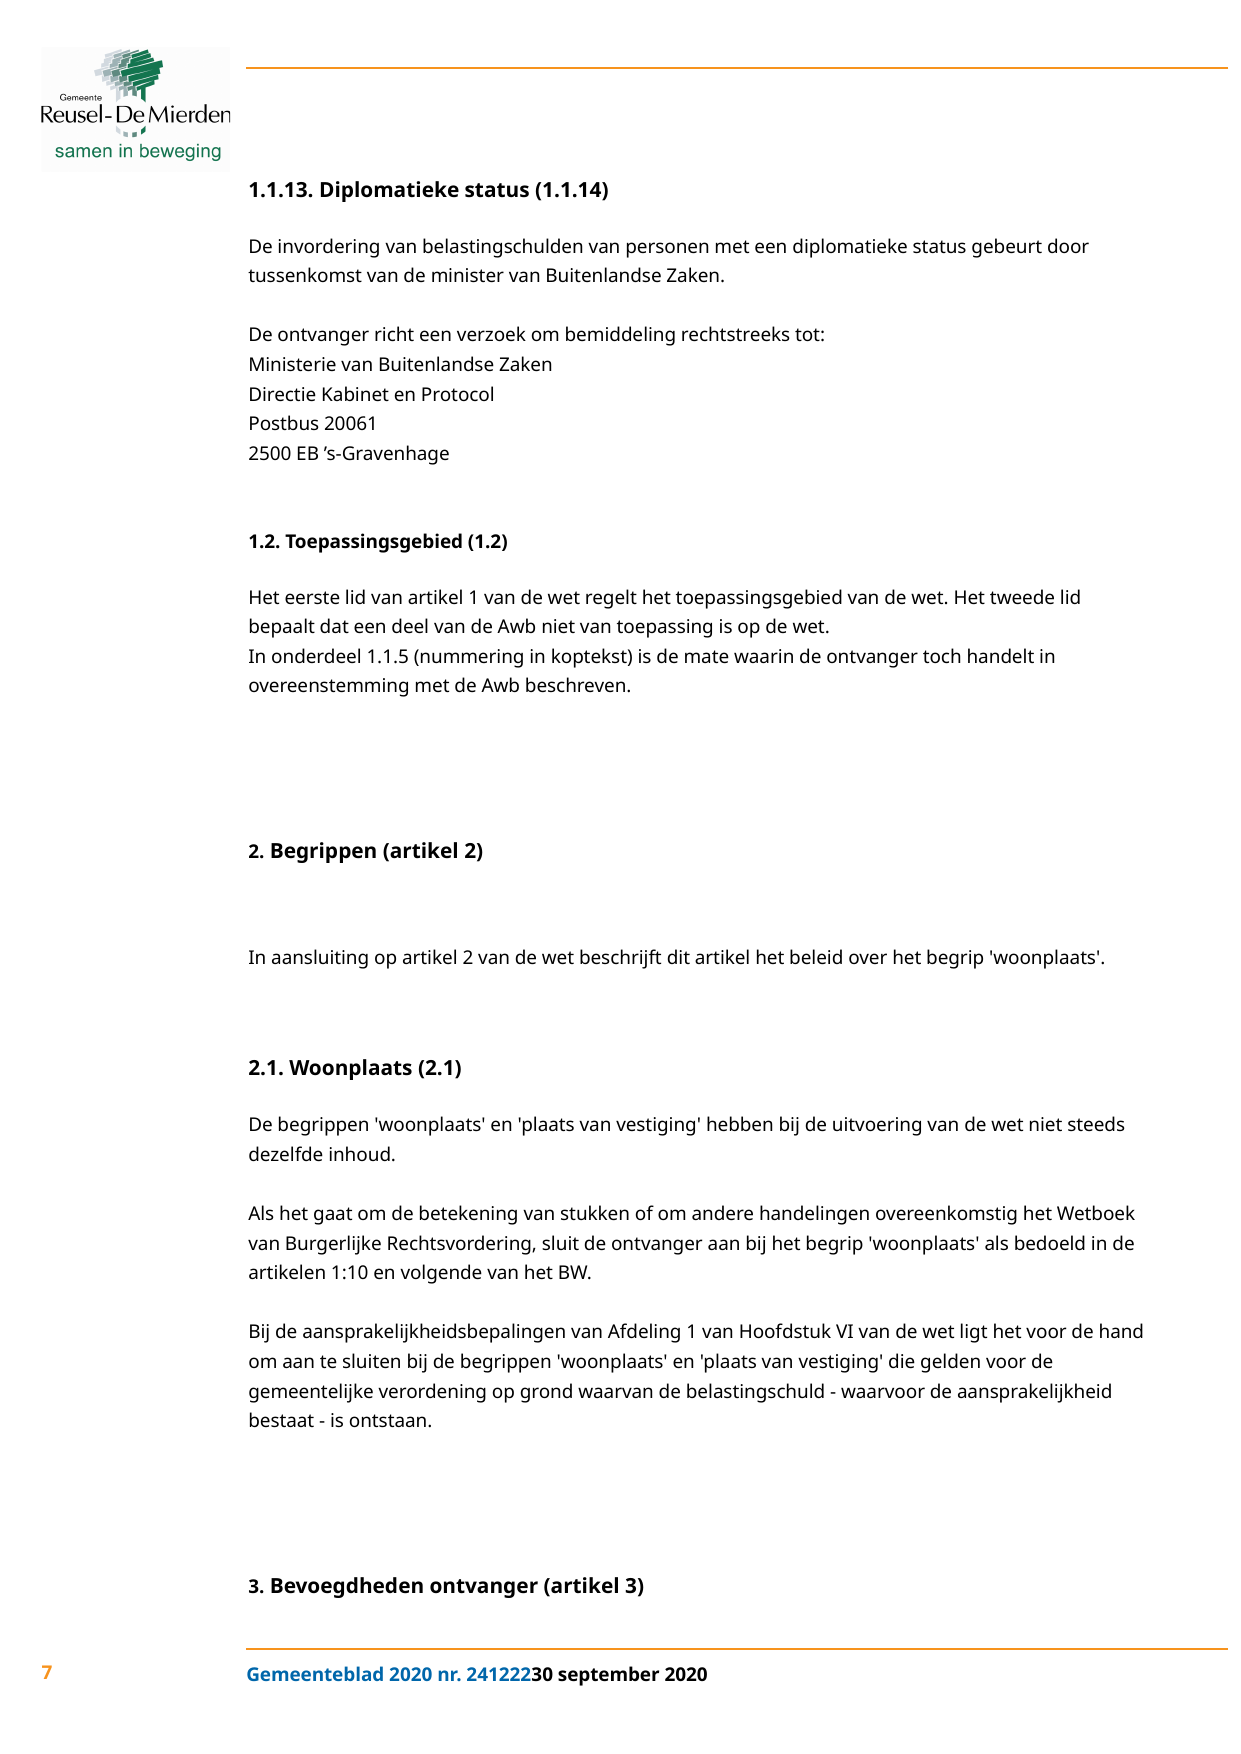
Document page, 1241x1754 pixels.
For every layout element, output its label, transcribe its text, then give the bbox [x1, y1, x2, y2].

text In onderdeel 1.1.5 (nummering in koptekst) is de mate waarin de ontvanger toch handelt in overeenstemming met de Awb beschreven. [248, 643, 1152, 698]
text De invordering van belastingschulden van personen met een diplomatieke status gebeurt door tussenkomst van de minister van Buitenlandse Zaken. [248, 233, 1152, 288]
text 3. Bevoegdheden ontvanger (artikel 3) [248, 1571, 1152, 1600]
text 1.2. Toepassingsgebied (1.2) [248, 529, 1152, 554]
text Als het gaat om de betekening van stukken of om andere handelingen overeenkomstig het Wetboek van Burgerlijke Rechtsvordering, sluit de ontvanger aan bij het begrip 'woonplaats' als bedoeld in de artikelen 1:10 en volgende van het BW. [248, 1200, 1152, 1285]
text Het eerste lid van artikel 1 van de wet regelt het toepassingsgebied van de wet. Het tweede lid bepaalt dat een deel van de Awb niet van toepassing is op de wet. [248, 584, 1152, 639]
text Bij de aansprakelijkheidsbepalingen van Afdeling 1 van Hoofdstuk VI van de wet ligt het voor de hand om aan te sluiten bij de begrippen 'woonplaats' en 'plaats van vestiging' die gelden voor de gemeentelijke verordening op grond waarvan de belastingschuld - waarvoor de aansprakelijkheid bestaat - is ontstaan. [248, 1319, 1152, 1433]
text 1.1.13. Diplomatieke status (1.1.14) [248, 175, 1152, 203]
text 2.1. Woonplaats (2.1) [248, 1053, 1152, 1082]
text In aansluiting op artikel 2 van de wet beschrijft dit artikel het beleid over het begrip 'woonplaats'. [248, 944, 1152, 970]
text 2. Begrippen (artikel 2) [248, 837, 1152, 865]
picture [41, 47, 231, 172]
text Ministerie van Buitenlandse Zaken [248, 351, 1152, 377]
text De ontvanger richt een verzoek om bemiddeling rechtstreeks tot: [248, 322, 1152, 347]
text De begrippen 'woonplaats' en 'plaats van vestiging' hebben bij de uitvoering van de wet niet steeds dezelfde inhoud. [248, 1112, 1152, 1167]
text Postbus 20061 [248, 410, 1152, 436]
text 2500 EB ’s-Gravenhage [248, 440, 1152, 466]
text Directie Kabinet en Protocol [248, 381, 1152, 406]
